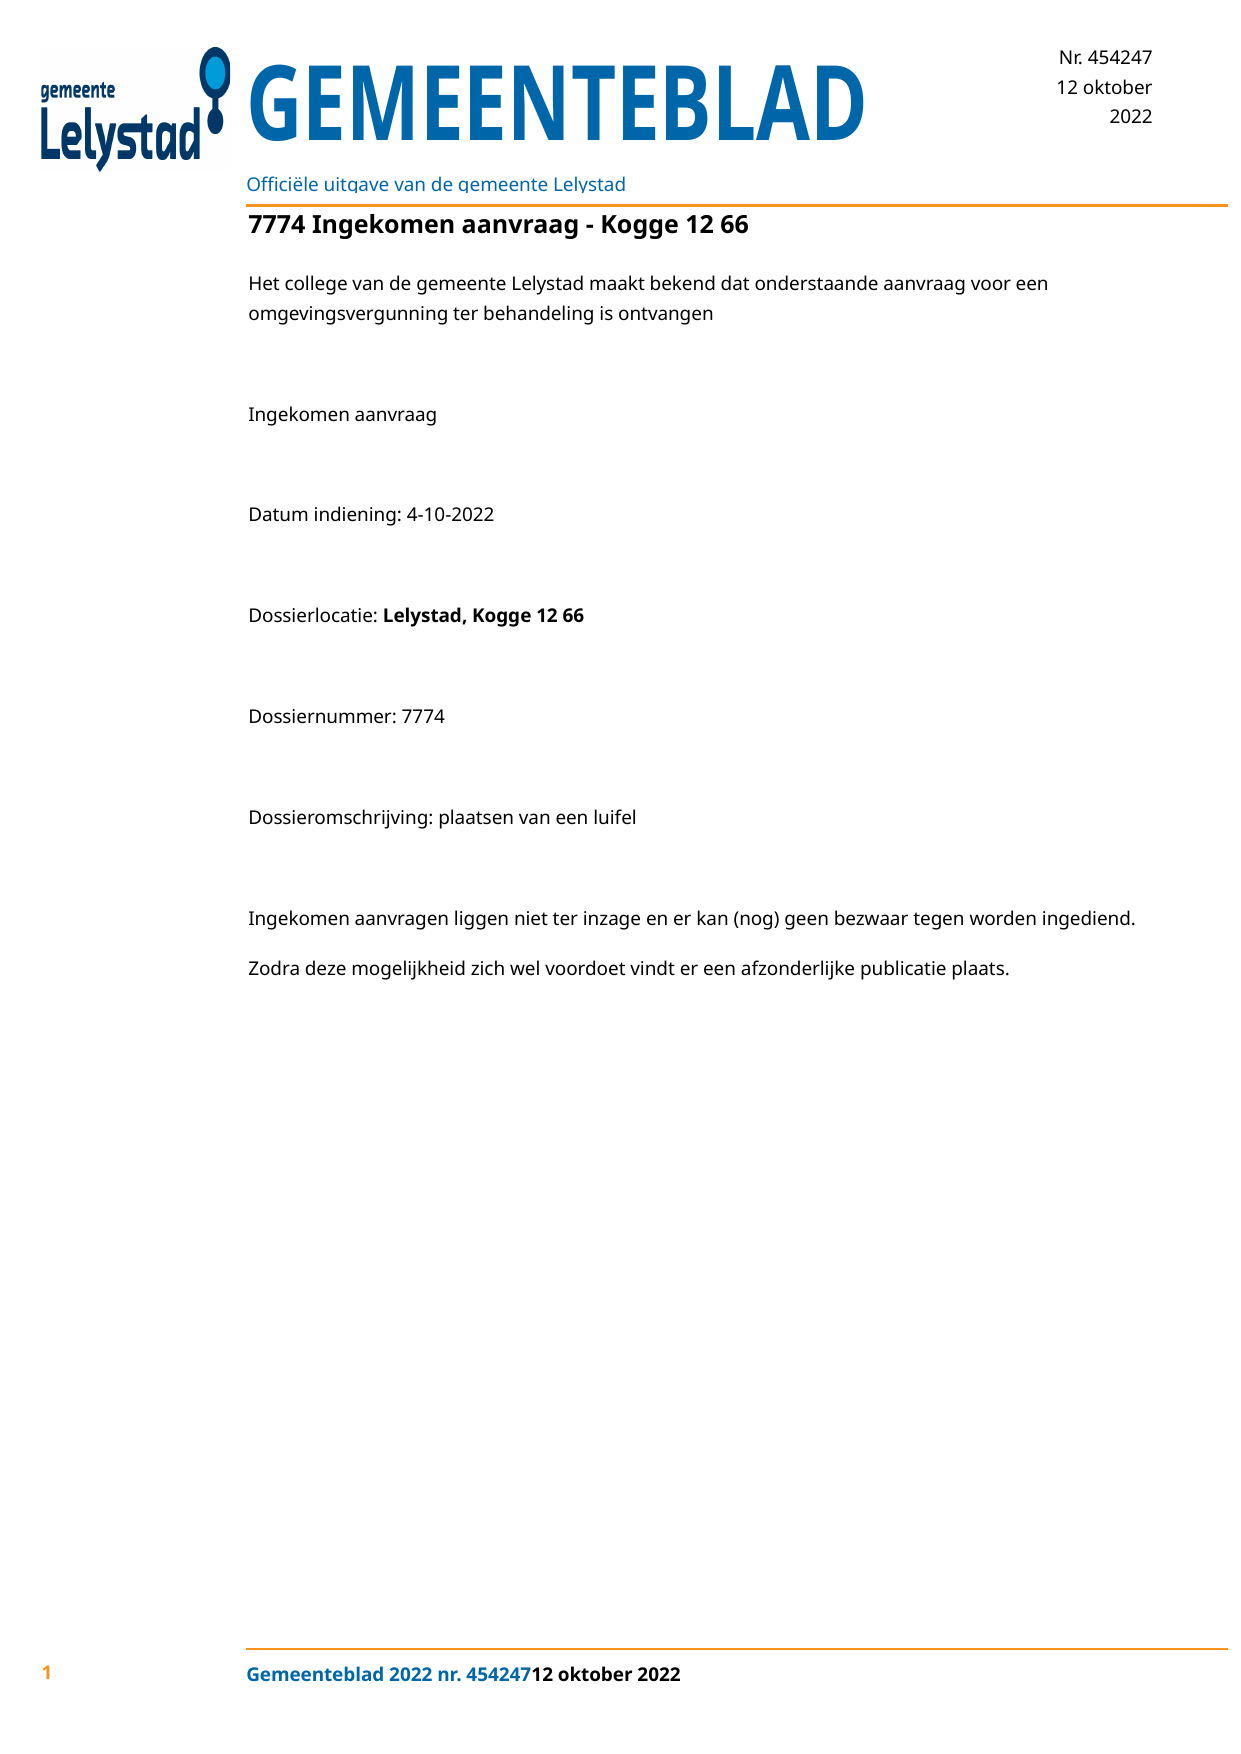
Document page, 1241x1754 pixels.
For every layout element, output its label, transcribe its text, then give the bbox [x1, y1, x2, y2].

text Ingekomen aanvraag [248, 401, 1152, 426]
picture [41, 47, 231, 172]
text Ingekomen aanvragen liggen niet ter inzage en er kan (nog) geen bezwaar tegen worden ingediend. [248, 905, 1152, 931]
text Zodra deze mogelijkheid zich wel voordoet vindt er een afzonderlijke publicatie plaats. [248, 955, 1152, 981]
text Dossiernummer: 7774 [248, 703, 1152, 729]
text Datum indiening: 4-10-2022 [248, 502, 1152, 527]
text 7774 Ingekomen aanvraag - Kogge 12 66 [248, 207, 1152, 241]
text Dossieromschrijving: plaatsen van een luifel [248, 804, 1152, 830]
text Dossierlocatie: Lelystad, Kogge 12 66 [248, 602, 1152, 628]
text Het college van de gemeente Lelystad maakt bekend dat onderstaande aanvraag voor een omgevingsvergunning ter behandeling is ontvangen [248, 270, 1152, 326]
